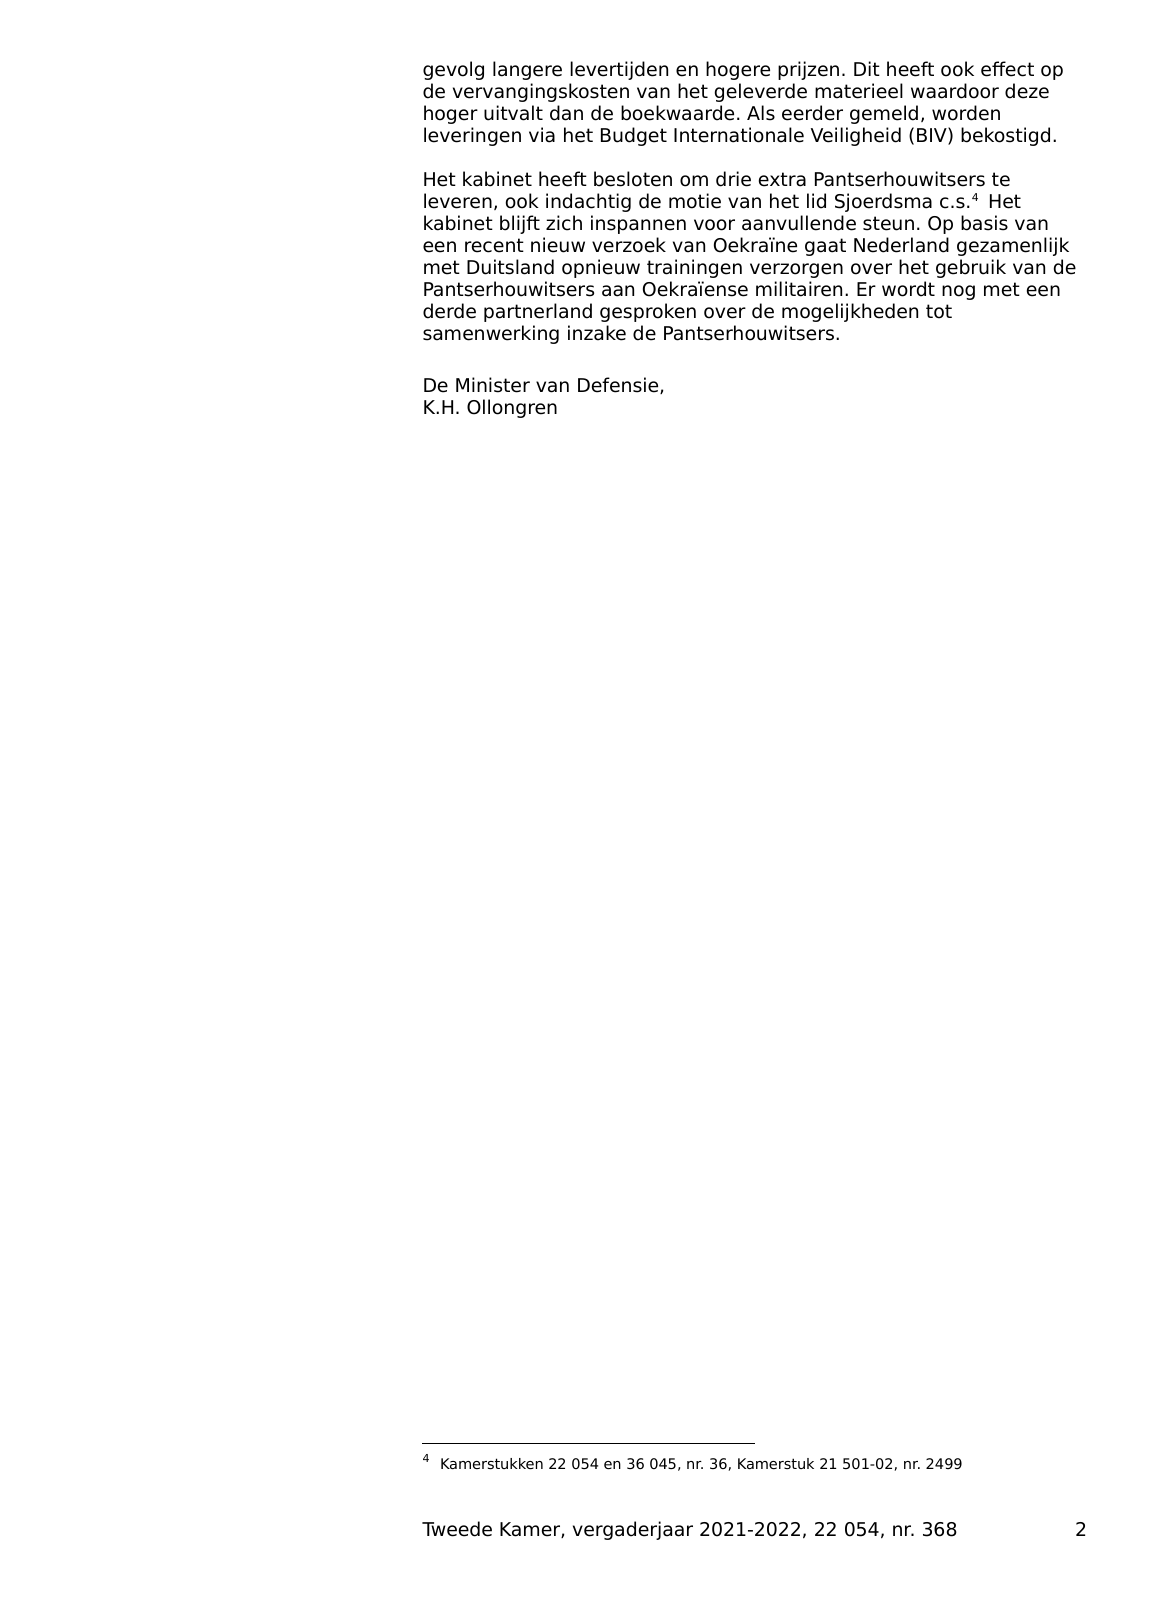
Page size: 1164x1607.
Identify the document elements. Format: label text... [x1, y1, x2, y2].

text Het kabinet heeft besloten om drie extra Pantserhouwitsers te leveren, ook indachtig de motie van het lid Sjoerdsma c.s. Het kabinet blijft zich inspannen voor aanvullende steun. Op basis van een recent nieuw verzoek van Oekraïne gaat Nederland gezamenlijk met Duitsland opnieuw trainingen verzorgen over het gebruik van de Pantserhouwitsers aan Oekraïense militairen. Er wordt nog met een derde partnerland gesproken over de mogelijkheden tot samenwerking inzake de Pantserhouwitsers. [422, 169, 1087, 345]
text gevolg langere levertijden en hogere prijzen. Dit heeft ook effect op de vervangingskosten van het geleverde materieel waardoor deze hoger uitvalt dan de boekwaarde. Als eerder gemeld, worden leveringen via het Budget Internationale Veiligheid (BIV) bekostigd. [422, 59, 1087, 147]
text De Minister van Defensie, K.H. Ollongren [422, 375, 1087, 419]
text Kamerstukken 22 054 en 36 045, nr. 36, Kamerstuk 21 501-02, nr. 2499 [422, 1452, 1087, 1474]
